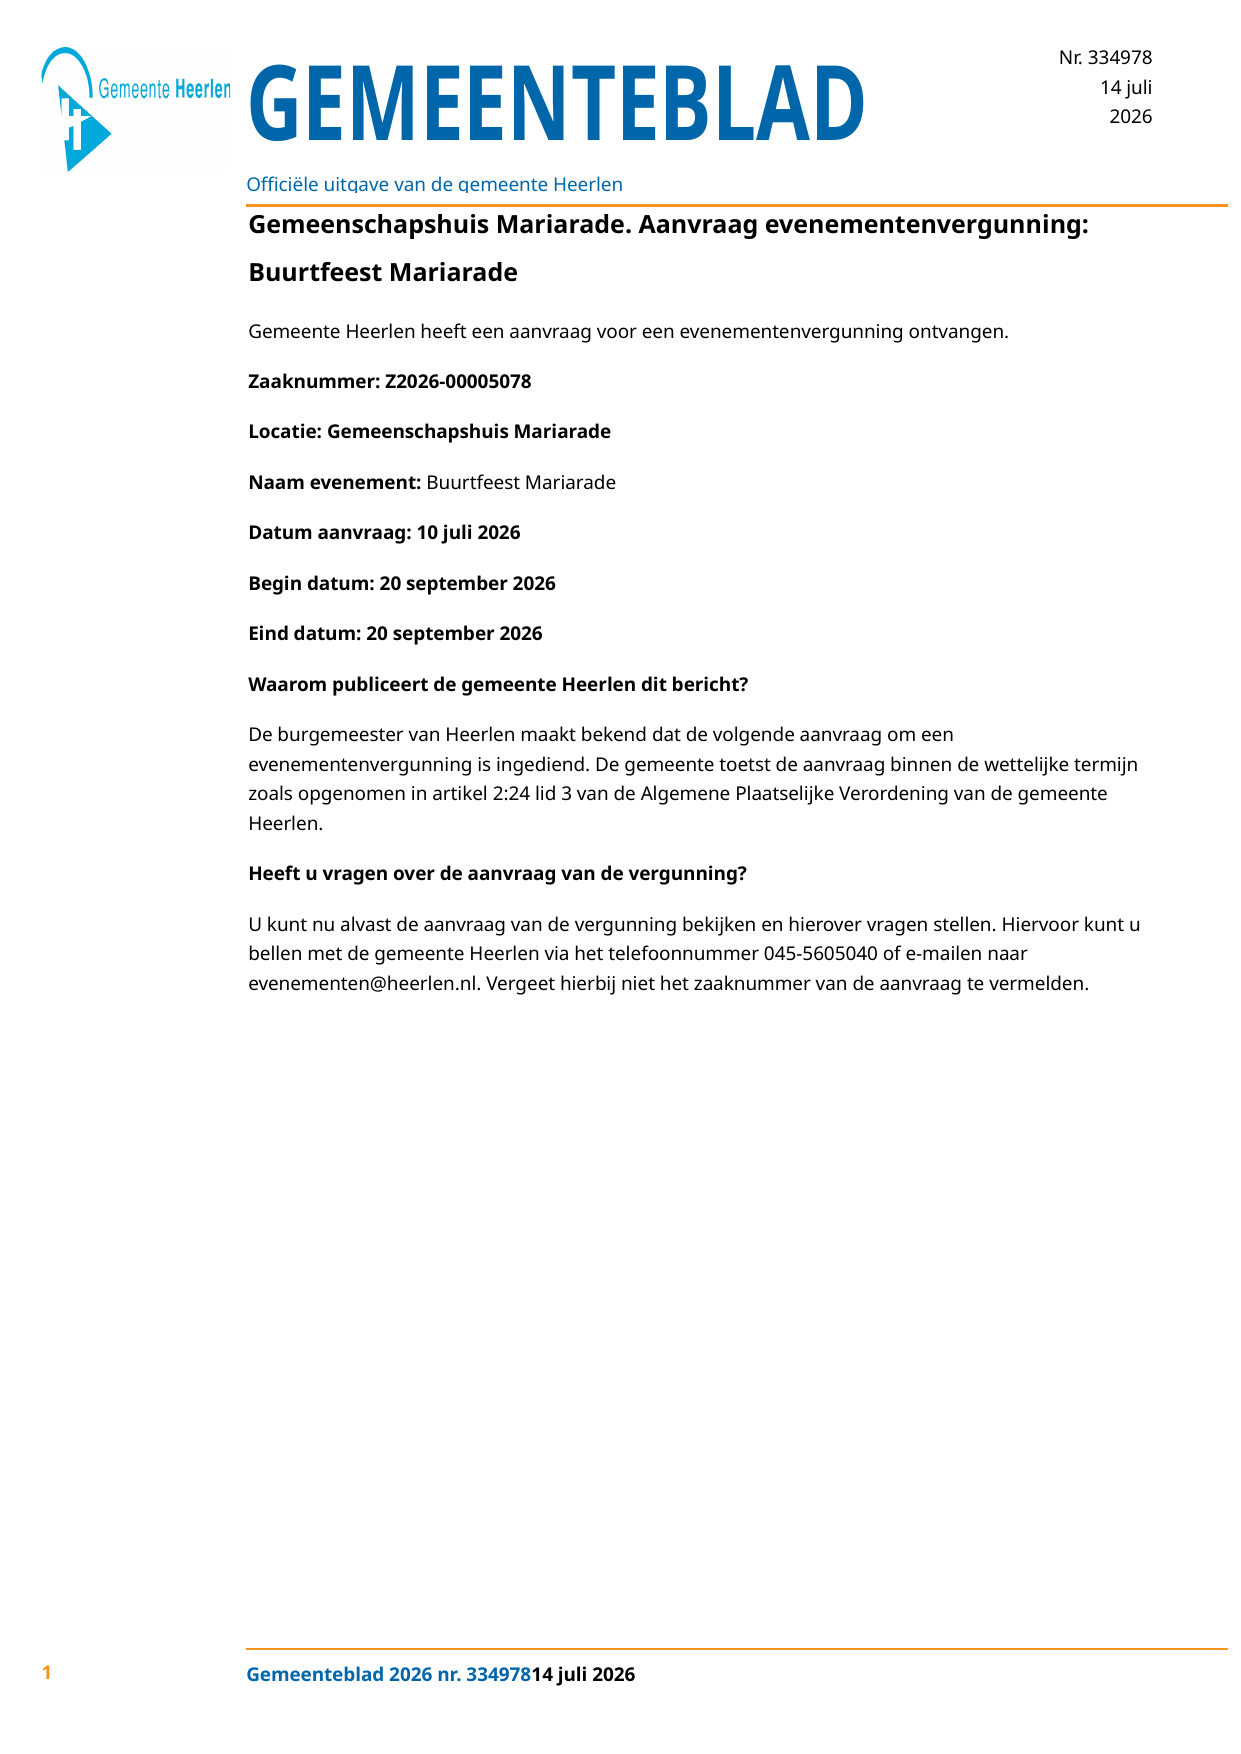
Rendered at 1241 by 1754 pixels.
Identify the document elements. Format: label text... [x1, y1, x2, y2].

text De burgemeester van Heerlen maakt bekend dat de volgende aanvraag om een evenementenvergunning is ingediend. De gemeente toetst de aanvraag binnen de wettelijke termijn zoals opgenomen in artikel 2:24 lid 3 van de Algemene Plaatselijke Verordening van de gemeente Heerlen. [248, 721, 1152, 836]
text Heeft u vragen over de aanvraag van de vergunning? [248, 860, 1152, 886]
text U kunt nu alvast de aanvraag van de vergunning bekijken en hierover vragen stellen. Hiervoor kunt u bellen met de gemeente Heerlen via het telefoonnummer 045-5605040 of e-mailen naar evenementen@heerlen.nl. Vergeet hierbij niet het zaaknummer van de aanvraag te vermelden. [248, 911, 1152, 996]
text Waarom publiceert de gemeente Heerlen dit bericht? [248, 671, 1152, 697]
text Zaaknummer: Z2026-00005078 [248, 368, 1152, 394]
picture [41, 47, 231, 172]
text Datum aanvraag: 10 juli 2026 [248, 519, 1152, 545]
text Locatie: Gemeenschapshuis Mariarade [248, 419, 1152, 444]
text Gemeente Heerlen heeft een aanvraag voor een evenementenvergunning ontvangen. [248, 318, 1152, 344]
picture [41, 47, 59, 70]
text Gemeenschapshuis Mariarade. Aanvraag evenementenvergunning: Buurtfeest Mariarade [248, 207, 1152, 288]
text Naam evenement: Buurtfeest Mariarade [248, 469, 1152, 495]
text Begin datum: 20 september 2026 [248, 570, 1152, 596]
text Eind datum: 20 september 2026 [248, 620, 1152, 646]
